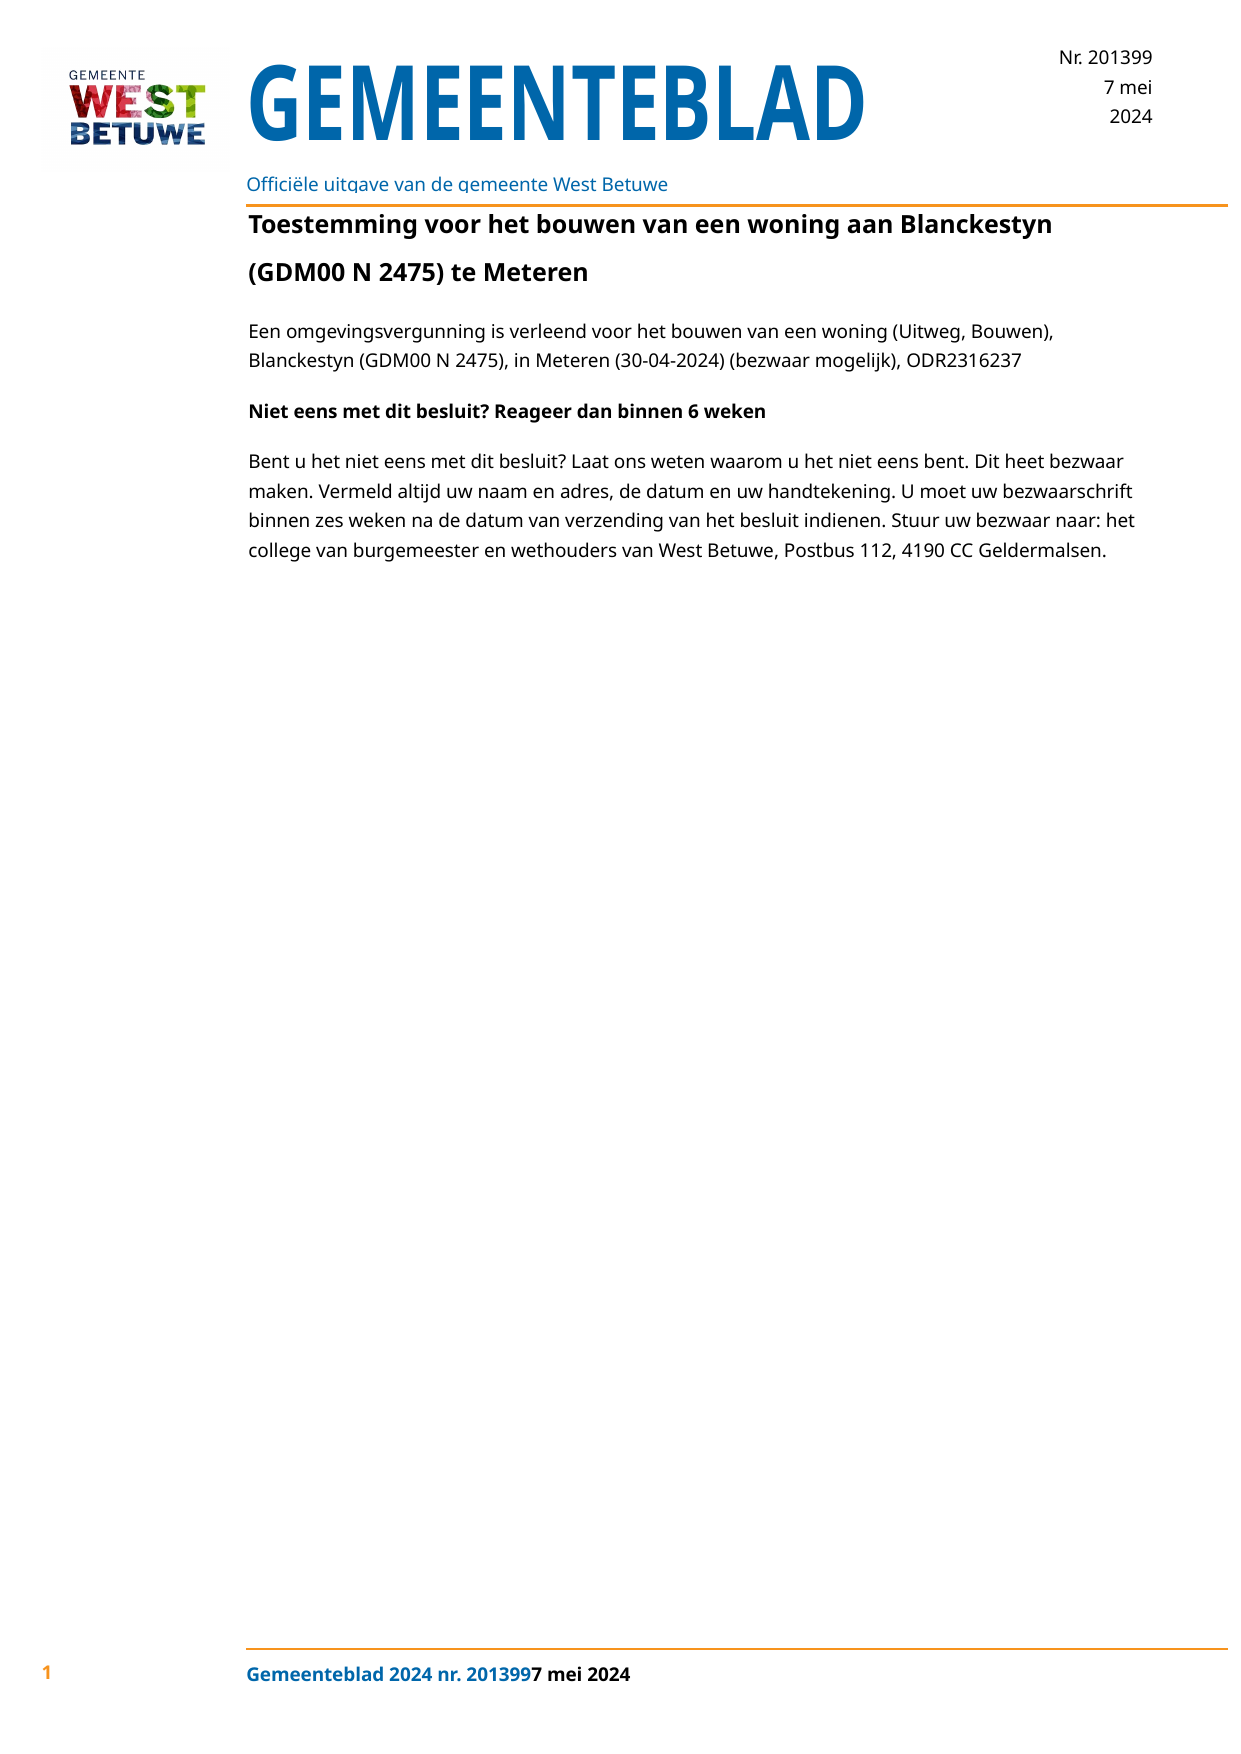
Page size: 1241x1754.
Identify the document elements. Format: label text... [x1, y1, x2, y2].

text Toestemming voor het bouwen van een woning aan Blanckestyn (GDM00 N 2475) te Meteren [248, 207, 1152, 288]
text Bent u het niet eens met dit besluit? Laat ons weten waarom u het niet eens bent. Dit heet bezwaar maken. Vermeld altijd uw naam en adres, de datum en uw handtekening. U moet uw bezwaarschrift binnen zes weken na de datum van verzending van het besluit indienen. Stuur uw bezwaar naar: het college van burgemeester en wethouders van West Betuwe, Postbus 112, 4190 CC Geldermalsen. [248, 448, 1152, 563]
text Een omgevingsvergunning is verleend voor het bouwen van een woning (Uitweg, Bouwen), Blanckestyn (GDM00 N 2475), in Meteren (30-04-2024) (bezwaar mogelijk), ODR2316237 [248, 318, 1152, 373]
picture [41, 47, 231, 172]
text Niet eens met dit besluit? Reageer dan binnen 6 weken [248, 398, 1152, 424]
